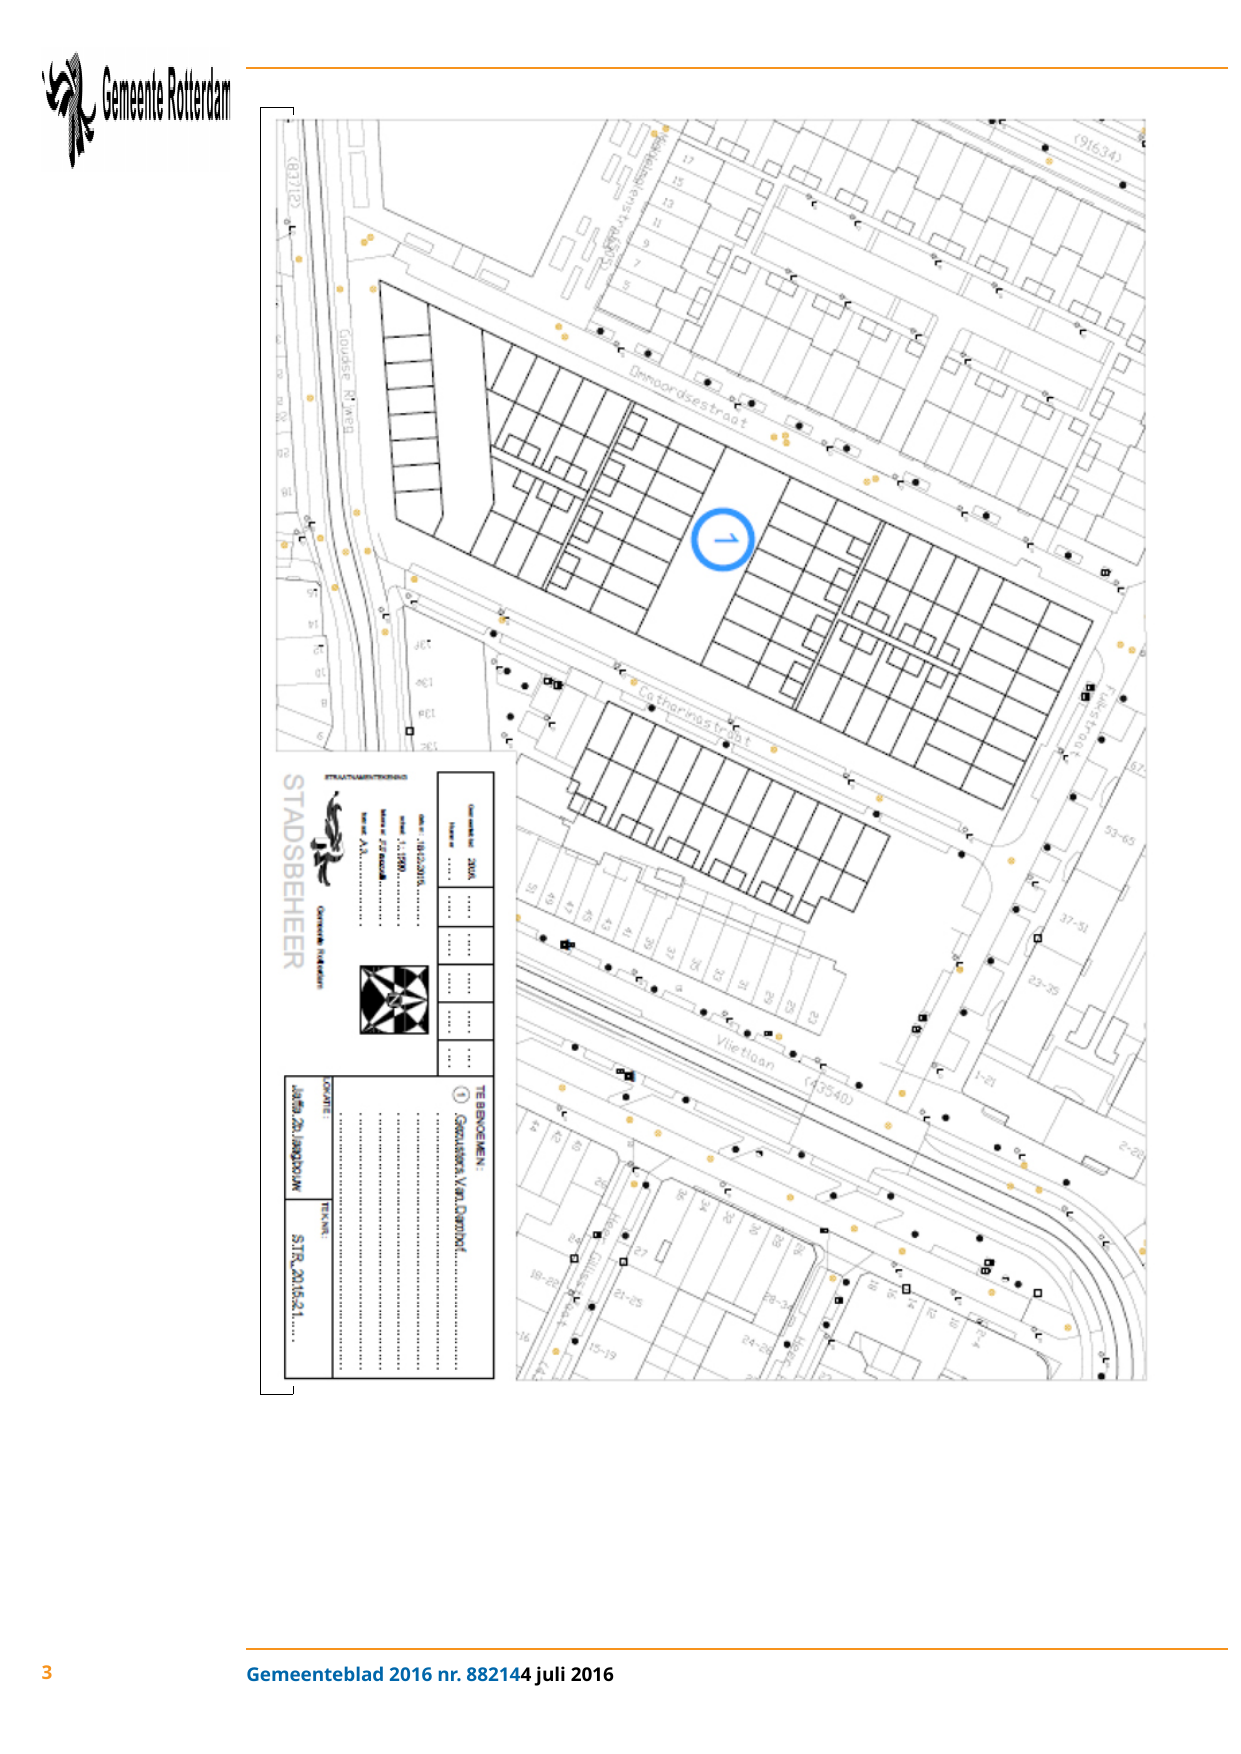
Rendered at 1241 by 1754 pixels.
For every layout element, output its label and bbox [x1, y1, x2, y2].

picture [41, 47, 231, 172]
picture [268, 115, 1155, 1386]
